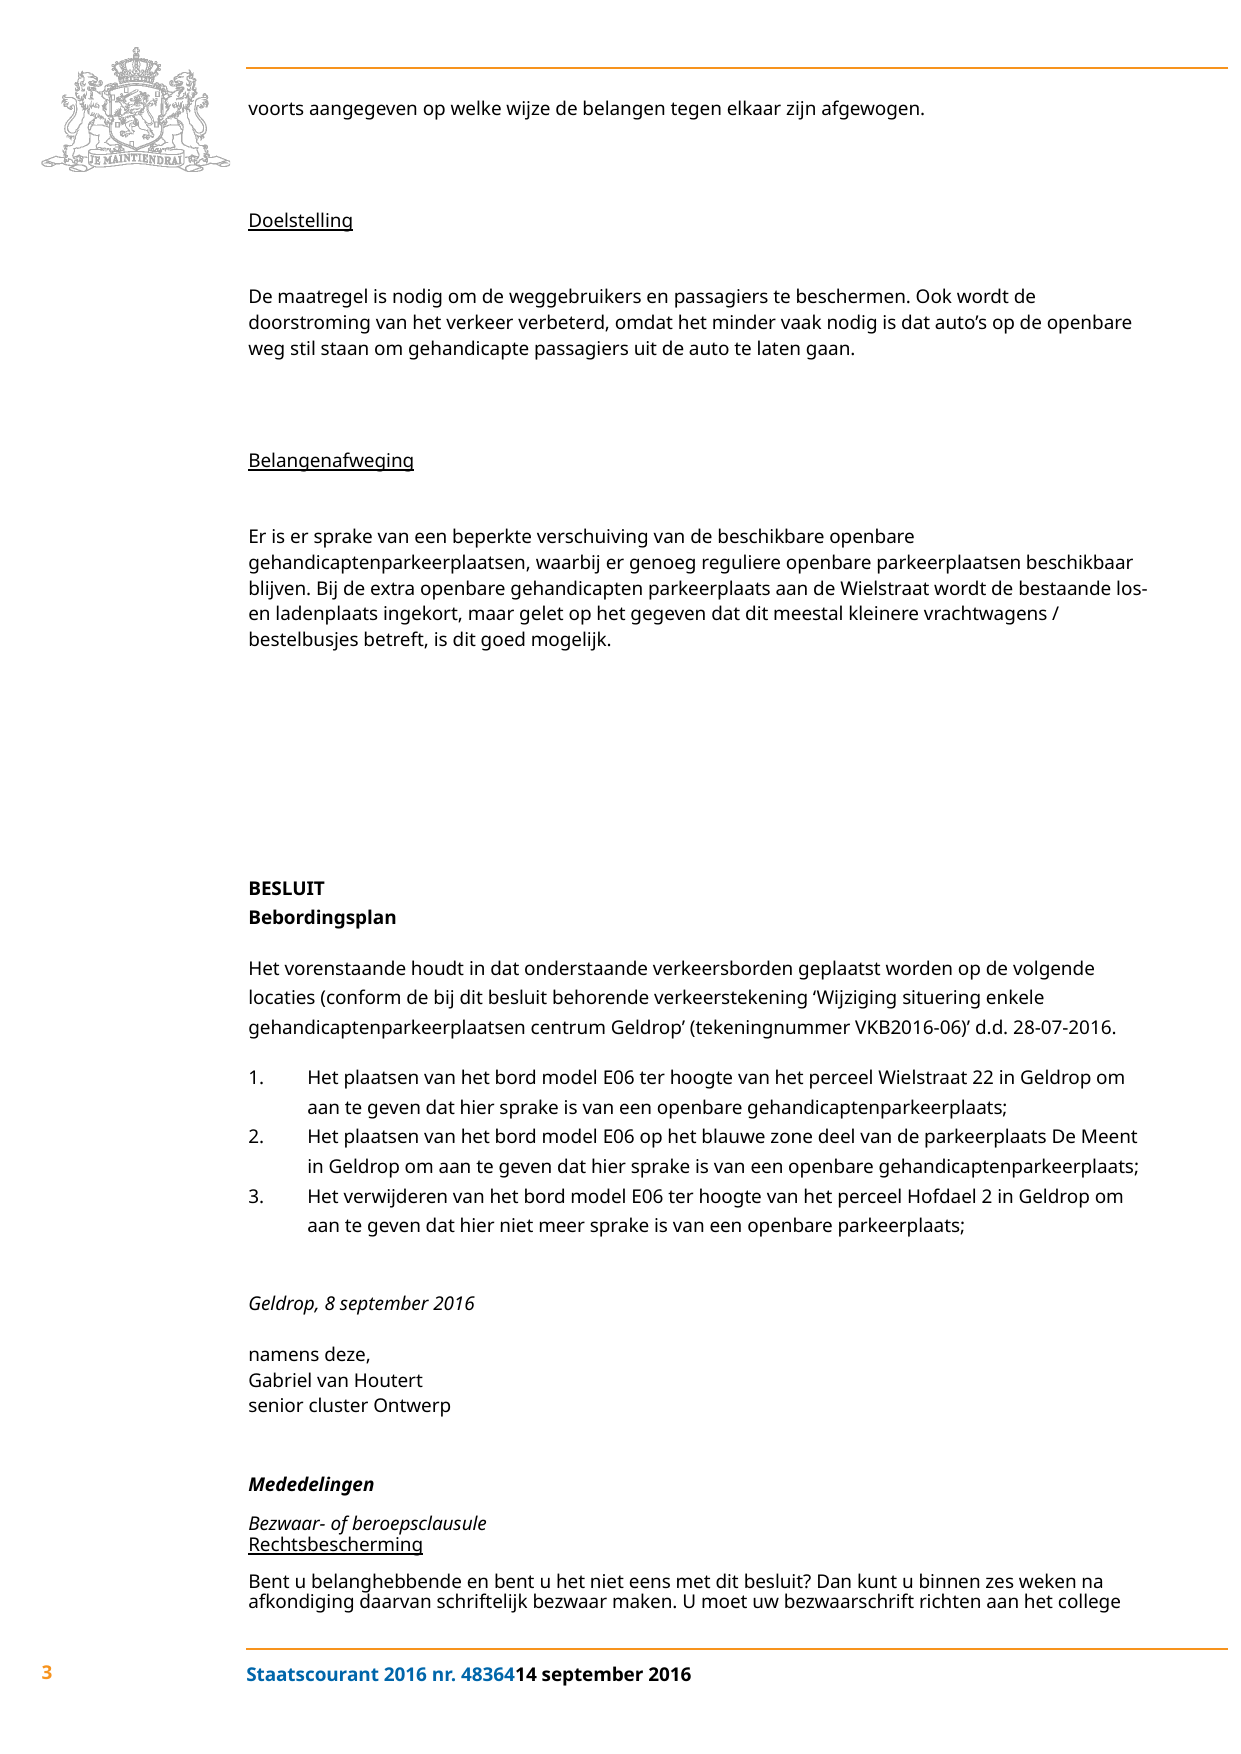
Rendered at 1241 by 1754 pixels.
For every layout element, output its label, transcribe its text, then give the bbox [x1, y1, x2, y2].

list Het plaatsen van het bord model E06 op het blauwe zone deel van de parkeerplaats De Meent in Geldrop om aan te geven dat hier sprake is van een openbare gehandicaptenparkeerplaats; [248, 1124, 1152, 1179]
text voorts aangegeven op welke wijze de belangen tegen elkaar zijn afgewogen. [248, 95, 1152, 121]
text namens deze, [248, 1341, 1152, 1367]
text BESLUIT [248, 875, 1152, 901]
text Bebordingsplan [248, 904, 1152, 930]
text Het vorenstaande houdt in dat onderstaande verkeersborden geplaatst worden op de volgende locaties (conform de bij dit besluit behorende verkeerstekening ‘Wijziging situering enkele gehandicaptenparkeerplaatsen centrum Geldrop’ (tekeningnummer VKB2016-06)’ d.d. 28-07-2016. [248, 955, 1152, 1040]
text Gabriel van Houtert [248, 1367, 1152, 1393]
picture [41, 47, 231, 172]
text De maatregel is nodig om de weggebruikers en passagiers te beschermen. Ook wordt de doorstroming van het verkeer verbeterd, omdat het minder vaak nodig is dat auto’s op de openbare weg stil staan om gehandicapte passagiers uit de auto te laten gaan. [248, 283, 1152, 361]
text senior cluster Ontwerp [248, 1393, 1152, 1418]
text Bezwaar- of beroepsclausule [248, 1511, 1152, 1536]
text Geldrop, 8 september 2016 [248, 1290, 1152, 1316]
text Doelstelling [248, 207, 1152, 233]
text Rechtsbescherming [248, 1536, 1152, 1556]
text Mededelingen [248, 1471, 1152, 1497]
list Het verwijderen van het bord model E06 ter hoogte van het perceel Hofdael 2 in Geldrop om aan te geven dat hier niet meer sprake is van een openbare parkeerplaats; [248, 1183, 1152, 1238]
text Belangenafweging [248, 447, 1152, 473]
text Bent u belanghebbende en bent u het niet eens met dit besluit? Dan kunt u binnen zes weken na afkondiging daarvan schriftelijk bezwaar maken. U moet uw bezwaarschrift richten aan het college [248, 1573, 1152, 1612]
list Het plaatsen van het bord model E06 ter hoogte van het perceel Wielstraat 22 in Geldrop om aan te geven dat hier sprake is van een openbare gehandicaptenparkeerplaats; [248, 1064, 1152, 1120]
text Er is er sprake van een beperkte verschuiving van de beschikbare openbare gehandicaptenparkeerplaatsen, waarbij er genoeg reguliere openbare parkeerplaatsen beschikbaar blijven. Bij de extra openbare gehandicapten parkeerplaats aan de Wielstraat wordt de bestaande los- en ladenplaats ingekort, maar gelet op het gegeven dat dit meestal kleinere vrachtwagens / bestelbusjes betreft, is dit goed mogelijk. [248, 523, 1152, 652]
